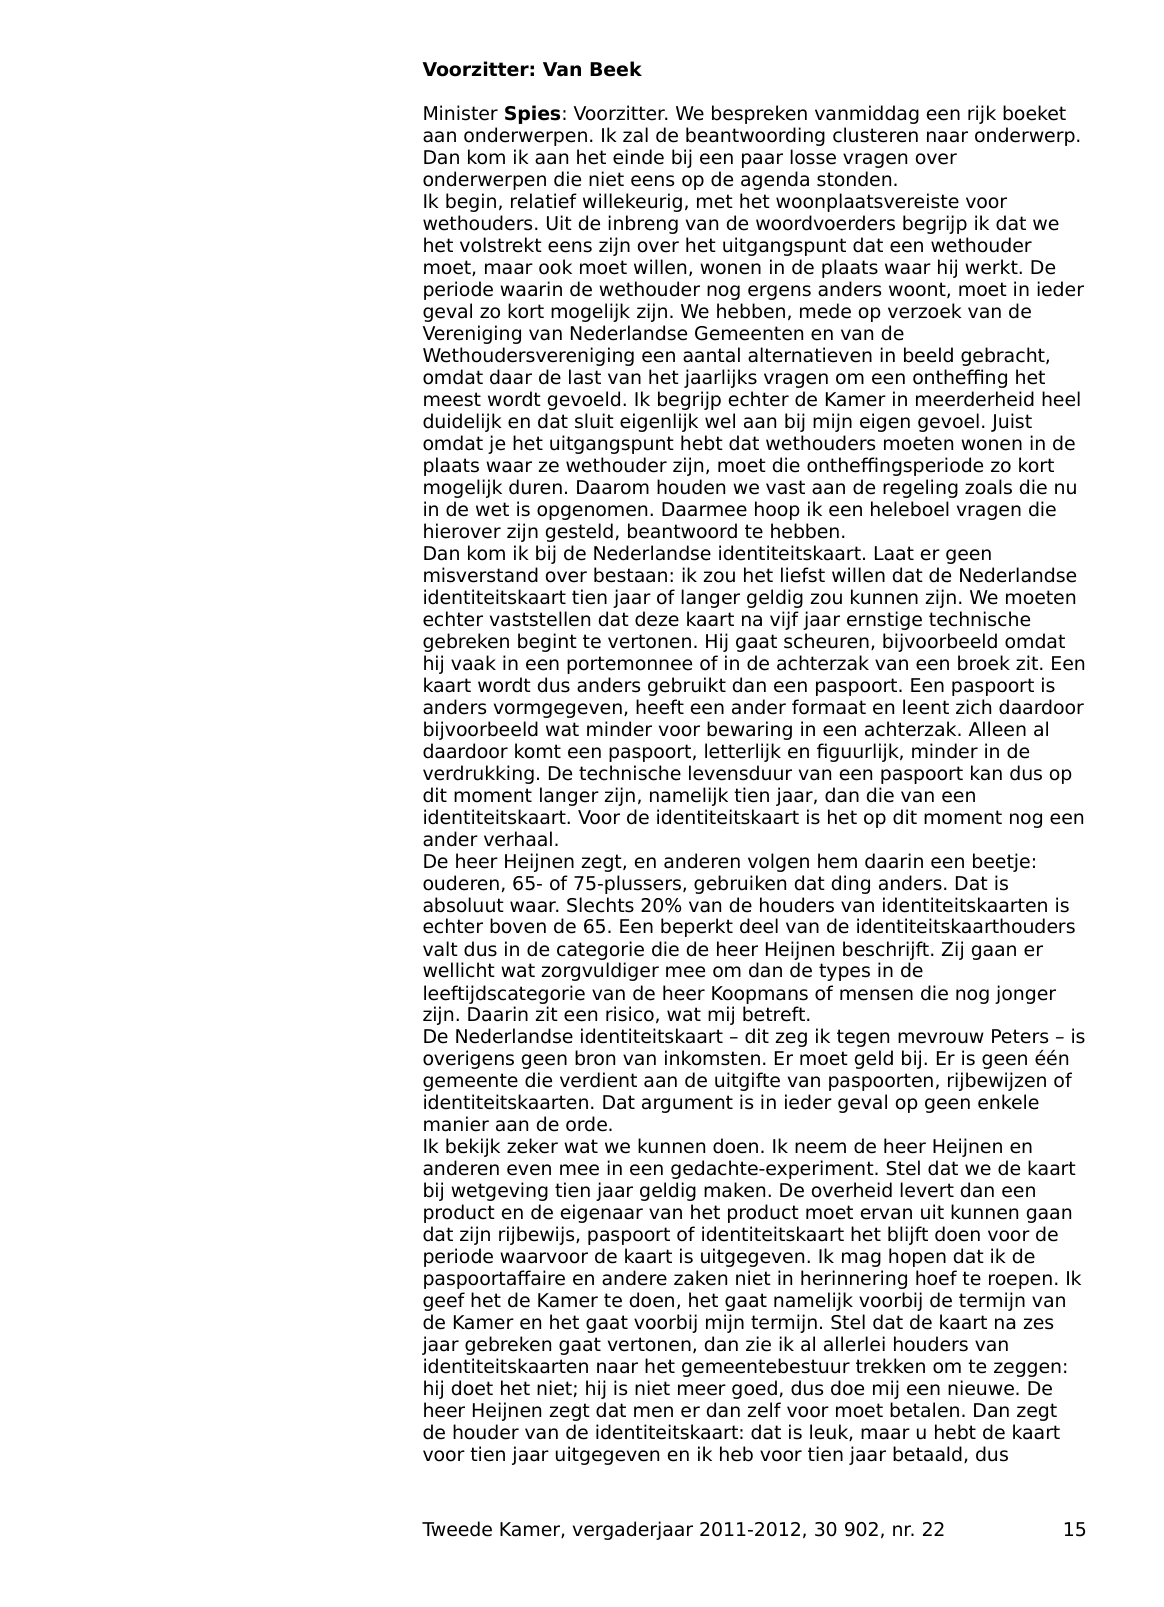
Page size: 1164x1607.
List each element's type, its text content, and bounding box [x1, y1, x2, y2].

text Ik bekijk zeker wat we kunnen doen. Ik neem de heer Heijnen en anderen even mee in een gedachte-experiment. Stel dat we de kaart bij wetgeving tien jaar geldig maken. De overheid levert dan een product en de eigenaar van het product moet ervan uit kunnen gaan dat zijn rijbewijs, paspoort of identiteitskaart het blijft doen voor de periode waarvoor de kaart is uitgegeven. Ik mag hopen dat ik de paspoortaffaire en andere zaken niet in herinnering hoef te roepen. Ik geef het de Kamer te doen, het gaat namelijk voorbij de termijn van de Kamer en het gaat voorbij mijn termijn. Stel dat de kaart na zes jaar gebreken gaat vertonen, dan zie ik al allerlei houders van identiteitskaarten naar het gemeentebestuur trekken om te zeggen: hij doet het niet; hij is niet meer goed, dus doe mij een nieuwe. De heer Heijnen zegt dat men er dan zelf voor moet betalen. Dan zegt de houder van de identiteitskaart: dat is leuk, maar u hebt de kaart voor tien jaar uitgegeven en ik heb voor tien jaar betaald, dus [422, 1136, 1087, 1466]
subtitle Voorzitter: Van Beek [422, 59, 1087, 81]
text De heer Heijnen zegt, en anderen volgen hem daarin een beetje: ouderen, 65- of 75-plussers, gebruiken dat ding anders. Dat is absoluut waar. Slechts 20% van de houders van identiteitskaarten is echter boven de 65. Een beperkt deel van de identiteitskaarthouders valt dus in de categorie die de heer Heijnen beschrijft. Zij gaan er wellicht wat zorgvuldiger mee om dan de types in de leeftijdscategorie van de heer Koopmans of mensen die nog jonger zijn. Daarin zit een risico, wat mij betreft. [422, 851, 1087, 1026]
text De Nederlandse identiteitskaart – dit zeg ik tegen mevrouw Peters – is overigens geen bron van inkomsten. Er moet geld bij. Er is geen één gemeente die verdient aan de uitgifte van paspoorten, rijbewijzen of identiteitskaarten. Dat argument is in ieder geval op geen enkele manier aan de orde. [422, 1026, 1087, 1136]
text Minister Spies: Voorzitter. We bespreken vanmiddag een rijk boeket aan onderwerpen. Ik zal de beantwoording clusteren naar onderwerp. Dan kom ik aan het einde bij een paar losse vragen over onderwerpen die niet eens op de agenda stonden. [422, 103, 1087, 191]
text Dan kom ik bij de Nederlandse identiteitskaart. Laat er geen misverstand over bestaan: ik zou het liefst willen dat de Nederlandse identiteitskaart tien jaar of langer geldig zou kunnen zijn. We moeten echter vaststellen dat deze kaart na vijf jaar ernstige technische gebreken begint te vertonen. Hij gaat scheuren, bijvoorbeeld omdat hij vaak in een portemonnee of in de achterzak van een broek zit. Een kaart wordt dus anders gebruikt dan een paspoort. Een paspoort is anders vormgegeven, heeft een ander formaat en leent zich daardoor bijvoorbeeld wat minder voor bewaring in een achterzak. Alleen al daardoor komt een paspoort, letterlijk en figuurlijk, minder in de verdrukking. De technische levensduur van een paspoort kan dus op dit moment langer zijn, namelijk tien jaar, dan die van een identiteitskaart. Voor de identiteitskaart is het op dit moment nog een ander verhaal. [422, 543, 1087, 851]
text Ik begin, relatief willekeurig, met het woonplaatsvereiste voor wethouders. Uit de inbreng van de woordvoerders begrijp ik dat we het volstrekt eens zijn over het uitgangspunt dat een wethouder moet, maar ook moet willen, wonen in de plaats waar hij werkt. De periode waarin de wethouder nog ergens anders woont, moet in ieder geval zo kort mogelijk zijn. We hebben, mede op verzoek van de Vereniging van Nederlandse Gemeenten en van de Wethoudersvereniging een aantal alternatieven in beeld gebracht, omdat daar de last van het jaarlijks vragen om een ontheffing het meest wordt gevoeld. Ik begrijp echter de Kamer in meerderheid heel duidelijk en dat sluit eigenlijk wel aan bij mijn eigen gevoel. Juist omdat je het uitgangspunt hebt dat wethouders moeten wonen in de plaats waar ze wethouder zijn, moet die ontheffingsperiode zo kort mogelijk duren. Daarom houden we vast aan de regeling zoals die nu in de wet is opgenomen. Daarmee hoop ik een heleboel vragen die hierover zijn gesteld, beantwoord te hebben. [422, 191, 1087, 543]
